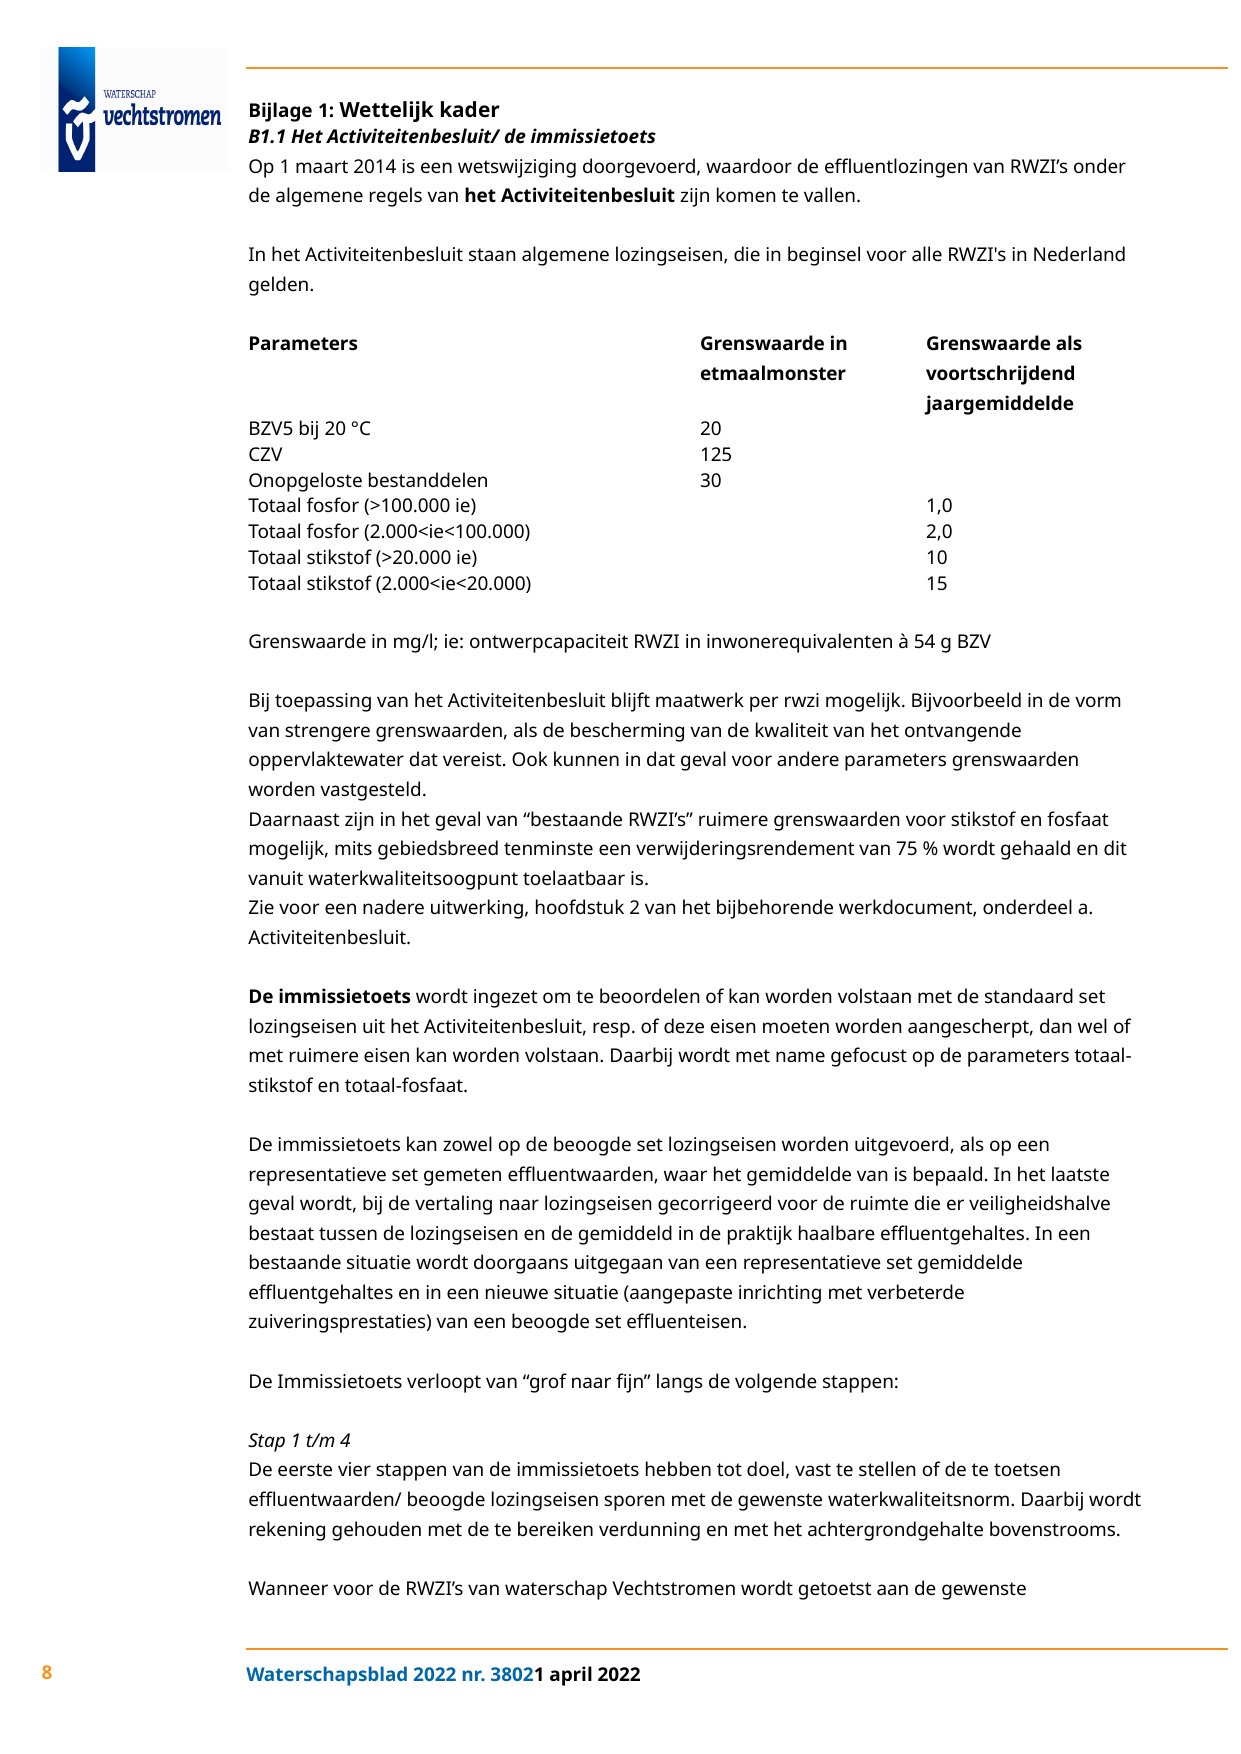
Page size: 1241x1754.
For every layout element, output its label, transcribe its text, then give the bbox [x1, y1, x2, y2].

table_cell [926, 467, 1152, 493]
table_cell CZV [248, 441, 700, 467]
text Stap 1 t/m 4 [248, 1427, 1152, 1453]
table_cell 20 [700, 415, 926, 441]
text Grenswaarde in mg/l; ie: ontwerpcapaciteit RWZI in inwonerequivalenten à 54 g BZV [248, 628, 1152, 654]
table_cell [926, 415, 1152, 441]
table_cell 1,0 [926, 493, 1152, 518]
text De immissietoets kan zowel op de beoogde set lozingseisen worden uitgevoerd, als op een representatieve set gemeten effluentwaarden, waar het gemiddelde van is bepaald. In het laatste geval wordt, bij de vertaling naar lozingseisen gecorrigeerd voor de ruimte die er veiligheidshalve bestaat tussen de lozingseisen en de gemiddeld in de praktijk haalbare effluentgehaltes. In een bestaande situatie wordt doorgaans uitgegaan van een representatieve set gemiddelde effluentgehaltes en in een nieuwe situatie (aangepaste inrichting met verbeterde zuiveringsprestaties) van een beoogde set effluenteisen. [248, 1131, 1152, 1334]
table_cell [926, 441, 1152, 467]
table_cell [700, 570, 926, 596]
table_cell 30 [700, 467, 926, 493]
text Wanneer voor de RWZI’s van waterschap Vechtstromen wordt getoetst aan de gewenste [248, 1575, 1152, 1601]
text Zie voor een nadere uitwerking, hoofdstuk 2 van het bijbehorende werkdocument, onderdeel a. Activiteitenbesluit. [248, 894, 1152, 950]
table_header Grenswaarde als voortschrijdend jaargemiddelde [926, 331, 1152, 415]
table_cell Totaal stikstof (2.000<ie<20.000) [248, 570, 700, 596]
text Bijlage 1: Wettelijk kader [248, 95, 1152, 123]
table_cell BZV5 bij 20 °C [248, 415, 700, 441]
table_cell [700, 518, 926, 544]
table_cell Totaal fosfor (>100.000 ie) [248, 493, 700, 518]
table_cell Totaal stikstof (>20.000 ie) [248, 544, 700, 570]
table_cell 15 [926, 570, 1152, 596]
text Bij toepassing van het Activiteitenbesluit blijft maatwerk per rwzi mogelijk. Bijvoorbeeld in de vorm van strengere grenswaarden, als de bescherming van de kwaliteit van het ontvangende oppervlaktewater dat vereist. Ook kunnen in dat geval voor andere parameters grenswaarden worden vastgesteld. [248, 687, 1152, 802]
text De eerste vier stappen van de immissietoets hebben tot doel, vast te stellen of de te toetsen effluentwaarden/ beoogde lozingseisen sporen met de gewenste waterkwaliteitsnorm. Daarbij wordt rekening gehouden met de te bereiken verdunning en met het achtergrondgehalte bovenstrooms. [248, 1457, 1152, 1542]
text Op 1 maart 2014 is een wetswijziging doorgevoerd, waardoor de effluentlozingen van RWZI’s onder de algemene regels van het Activiteitenbesluit zijn komen te vallen. [248, 153, 1152, 208]
text De immissietoets wordt ingezet om te beoordelen of kan worden volstaan met de standaard set lozingseisen uit het Activiteitenbesluit, resp. of deze eisen moeten worden aangescherpt, dan wel of met ruimere eisen kan worden volstaan. Daarbij wordt met name gefocust op de parameters totaal-stikstof en totaal-fosfaat. [248, 983, 1152, 1098]
text De Immissietoets verloopt van “grof naar fijn” langs de volgende stappen: [248, 1368, 1152, 1394]
table_cell 2,0 [926, 518, 1152, 544]
table_cell 125 [700, 441, 926, 467]
table_header Grenswaarde in etmaalmonster [700, 331, 926, 415]
picture [41, 47, 231, 172]
text B1.1 Het Activiteitenbesluit/ de immissietoets [248, 123, 1152, 149]
table_cell [700, 544, 926, 570]
table_cell 10 [926, 544, 1152, 570]
table_cell [700, 493, 926, 518]
table_cell Totaal fosfor (2.000<ie<100.000) [248, 518, 700, 544]
table_header Parameters [248, 331, 700, 415]
table_cell Onopgeloste bestanddelen [248, 467, 700, 493]
text Daarnaast zijn in het geval van “bestaande RWZI’s” ruimere grenswaarden voor stikstof en fosfaat mogelijk, mits gebiedsbreed tenminste een verwijderingsrendement van 75 % wordt gehaald en dit vanuit waterkwaliteitsoogpunt toelaatbaar is. [248, 806, 1152, 891]
text In het Activiteitenbesluit staan algemene lozingseisen, die in beginsel voor alle RWZI's in Nederland gelden. [248, 242, 1152, 297]
